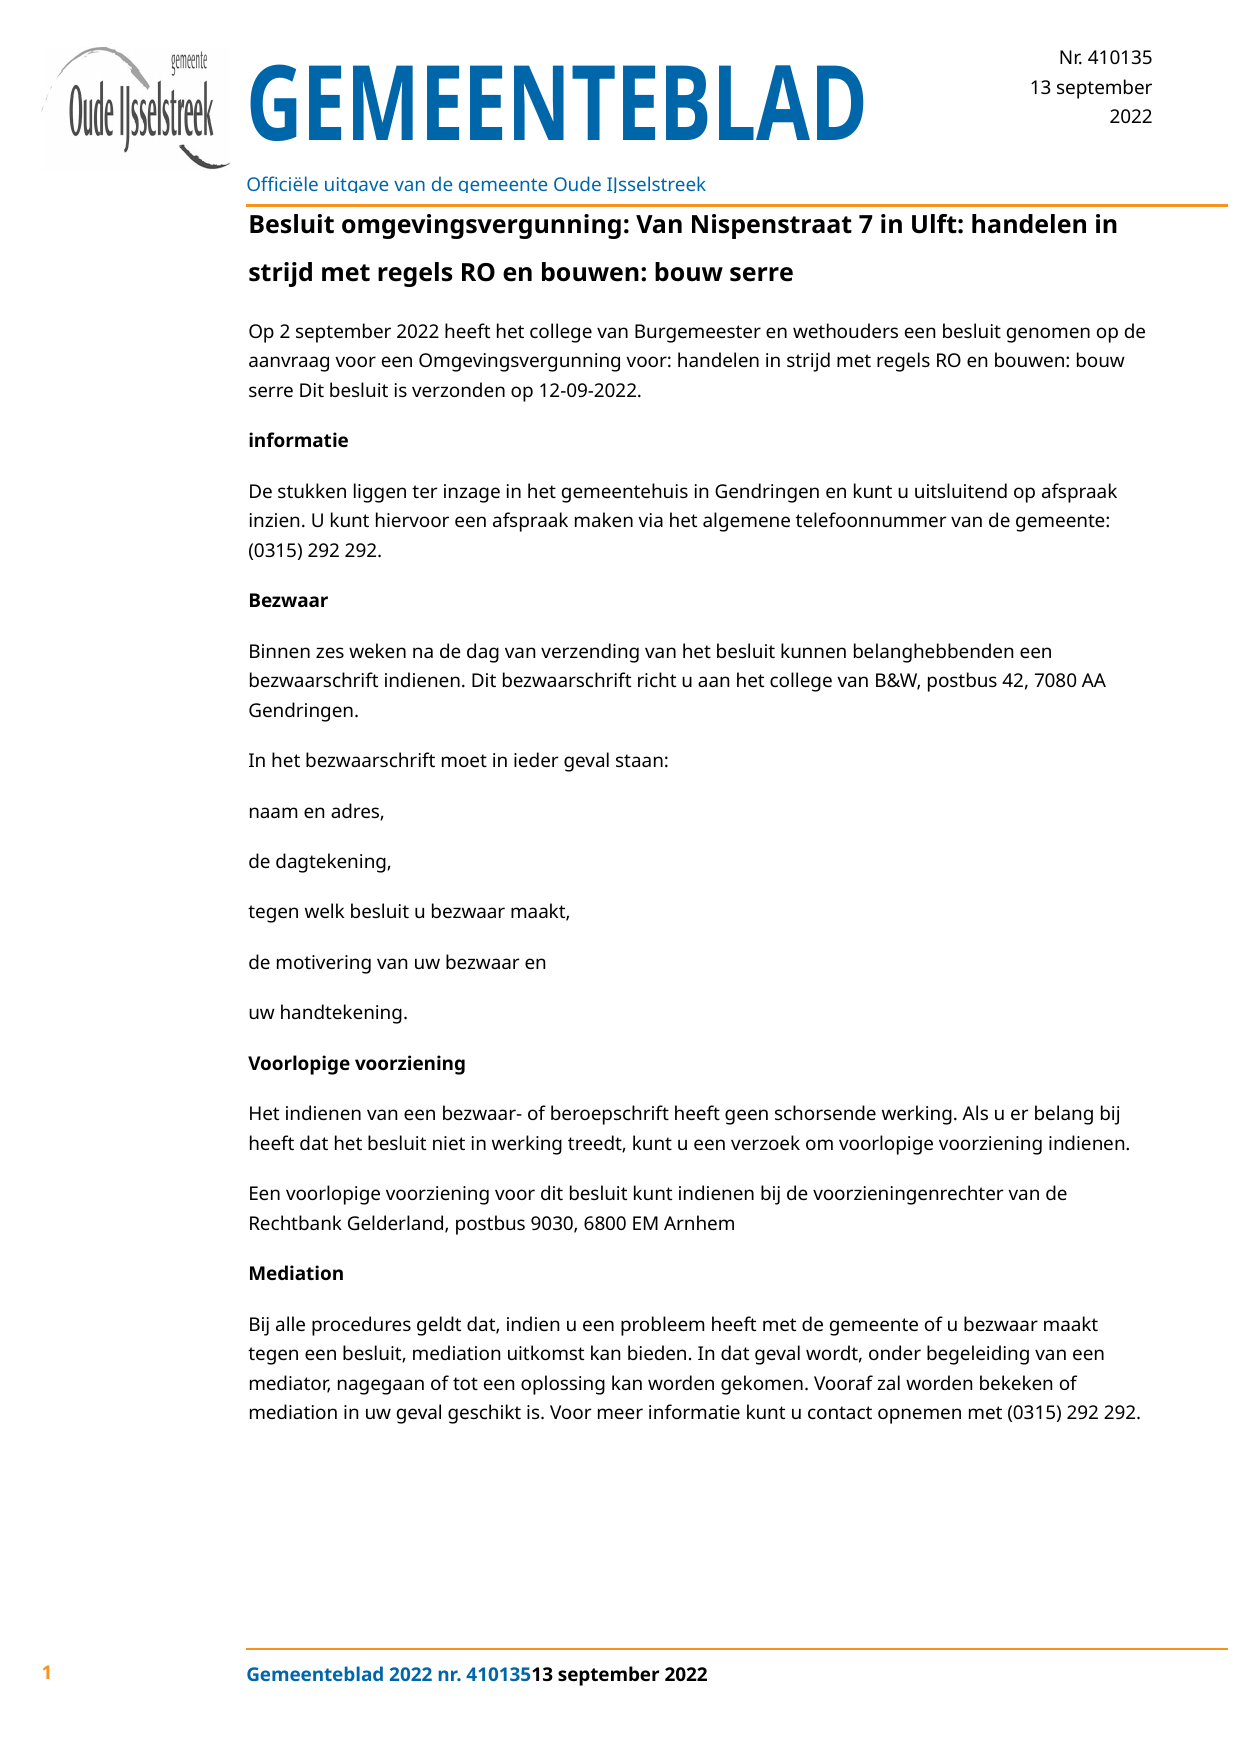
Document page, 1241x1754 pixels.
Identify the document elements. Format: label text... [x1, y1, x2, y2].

picture [41, 47, 231, 172]
text In het bezwaarschrift moet in ieder geval staan: [248, 747, 1152, 773]
text Mediation [248, 1260, 1152, 1286]
text de dagtekening, [248, 848, 1152, 874]
text Voorlopige voorziening [248, 1050, 1152, 1076]
text Het indienen van een bezwaar- of beroepschrift heeft geen schorsende werking. Als u er belang bij heeft dat het besluit niet in werking treedt, kunt u een verzoek om voorlopige voorziening indienen. [248, 1100, 1152, 1156]
text Besluit omgevingsvergunning: Van Nispenstraat 7 in Ulft: handelen in strijd met regels RO en bouwen: bouw serre [248, 207, 1152, 288]
text tegen welk besluit u bezwaar maakt, [248, 899, 1152, 924]
text Een voorlopige voorziening voor dit besluit kunt indienen bij de voorzieningenrechter van de Rechtbank Gelderland, postbus 9030, 6800 EM Arnhem [248, 1180, 1152, 1236]
text uw handtekening. [248, 999, 1152, 1025]
text De stukken liggen ter inzage in het gemeentehuis in Gendringen en kunt u uitsluitend op afspraak inzien. U kunt hiervoor een afspraak maken via het algemene telefoonnummer van de gemeente: (0315) 292 292. [248, 478, 1152, 563]
text Bij alle procedures geldt dat, indien u een probleem heeft met de gemeente of u bezwaar maakt tegen een besluit, mediation uitkomst kan bieden. In dat geval wordt, onder begeleiding van een mediator, nagegaan of tot een oplossing kan worden gekomen. Vooraf zal worden bekeken of mediation in uw geval geschikt is. Voor meer informatie kunt u contact opnemen met (0315) 292 292. [248, 1311, 1152, 1425]
text Binnen zes weken na de dag van verzending van het besluit kunnen belanghebbenden een bezwaarschrift indienen. Dit bezwaarschrift richt u aan het college van B&W, postbus 42, 7080 AA Gendringen. [248, 638, 1152, 723]
text informatie [248, 427, 1152, 453]
text de motivering van uw bezwaar en [248, 949, 1152, 975]
text Bezwaar [248, 587, 1152, 613]
text naam en adres, [248, 798, 1152, 824]
text Op 2 september 2022 heeft het college van Burgemeester en wethouders een besluit genomen op de aanvraag voor een Omgevingsvergunning voor: handelen in strijd met regels RO en bouwen: bouw serre Dit besluit is verzonden op 12-09-2022. [248, 318, 1152, 403]
